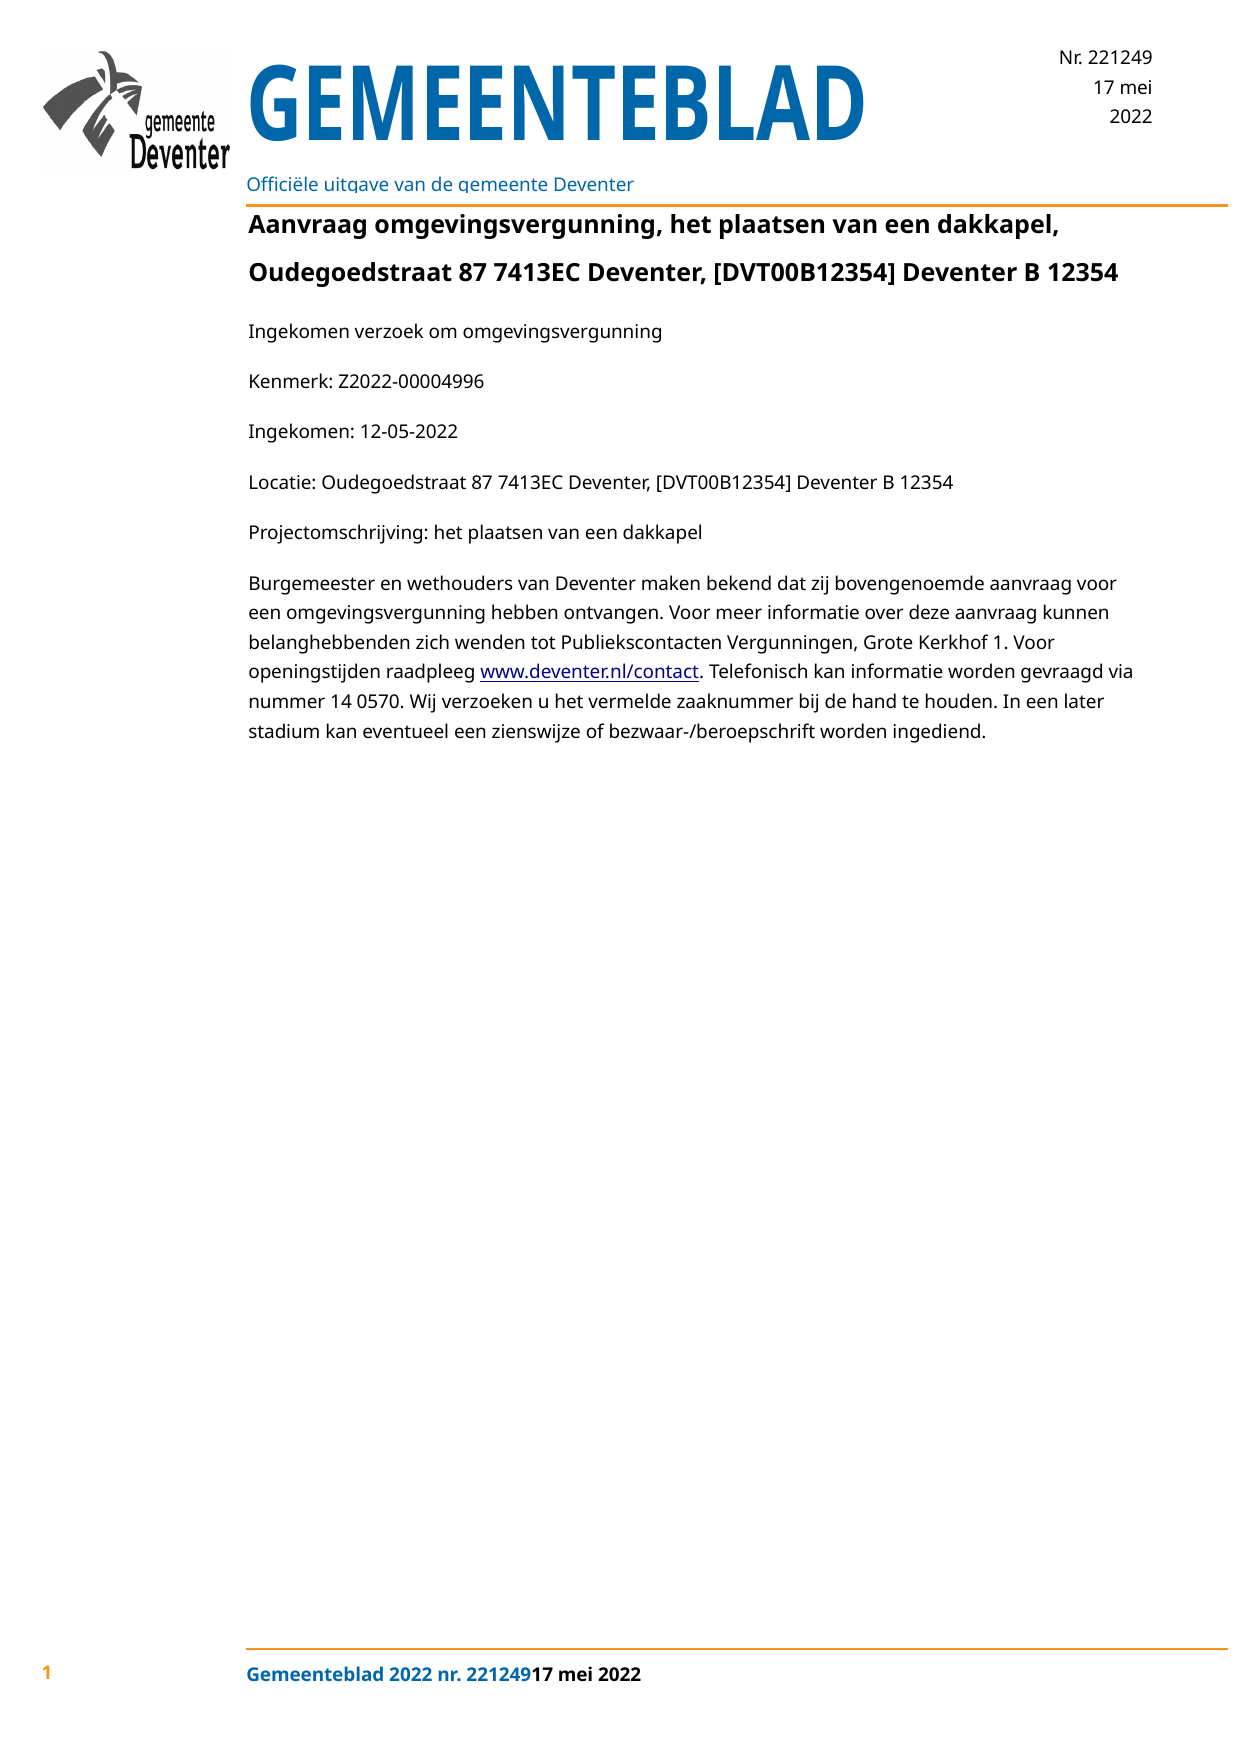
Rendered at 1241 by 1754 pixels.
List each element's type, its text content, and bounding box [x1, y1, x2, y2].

text Burgemeester en wethouders van Deventer maken bekend dat zij bovengenoemde aanvraag voor een omgevingsvergunning hebben ontvangen. Voor meer informatie over deze aanvraag kunnen belanghebbenden zich wenden tot Publiekscontacten Vergunningen, Grote Kerkhof 1. Voor openingstijden raadpleeg www.deventer.nl/contact. Telefonisch kan informatie worden gevraagd via nummer 14 0570. Wij verzoeken u het vermelde zaaknummer bij de hand te houden. In een later stadium kan eventueel een zienswijze of bezwaar-/beroepschrift worden ingediend. [248, 570, 1152, 744]
text Ingekomen: 12-05-2022 [248, 419, 1152, 444]
text Aanvraag omgevingsvergunning, het plaatsen van een dakkapel, Oudegoedstraat 87 7413EC Deventer, [DVT00B12354] Deventer B 12354 [248, 207, 1152, 288]
picture [41, 47, 231, 172]
text Ingekomen verzoek om omgevingsvergunning [248, 318, 1152, 344]
text Kenmerk: Z2022-00004996 [248, 368, 1152, 394]
text Locatie: Oudegoedstraat 87 7413EC Deventer, [DVT00B12354] Deventer B 12354 [248, 469, 1152, 495]
text Projectomschrijving: het plaatsen van een dakkapel [248, 519, 1152, 545]
